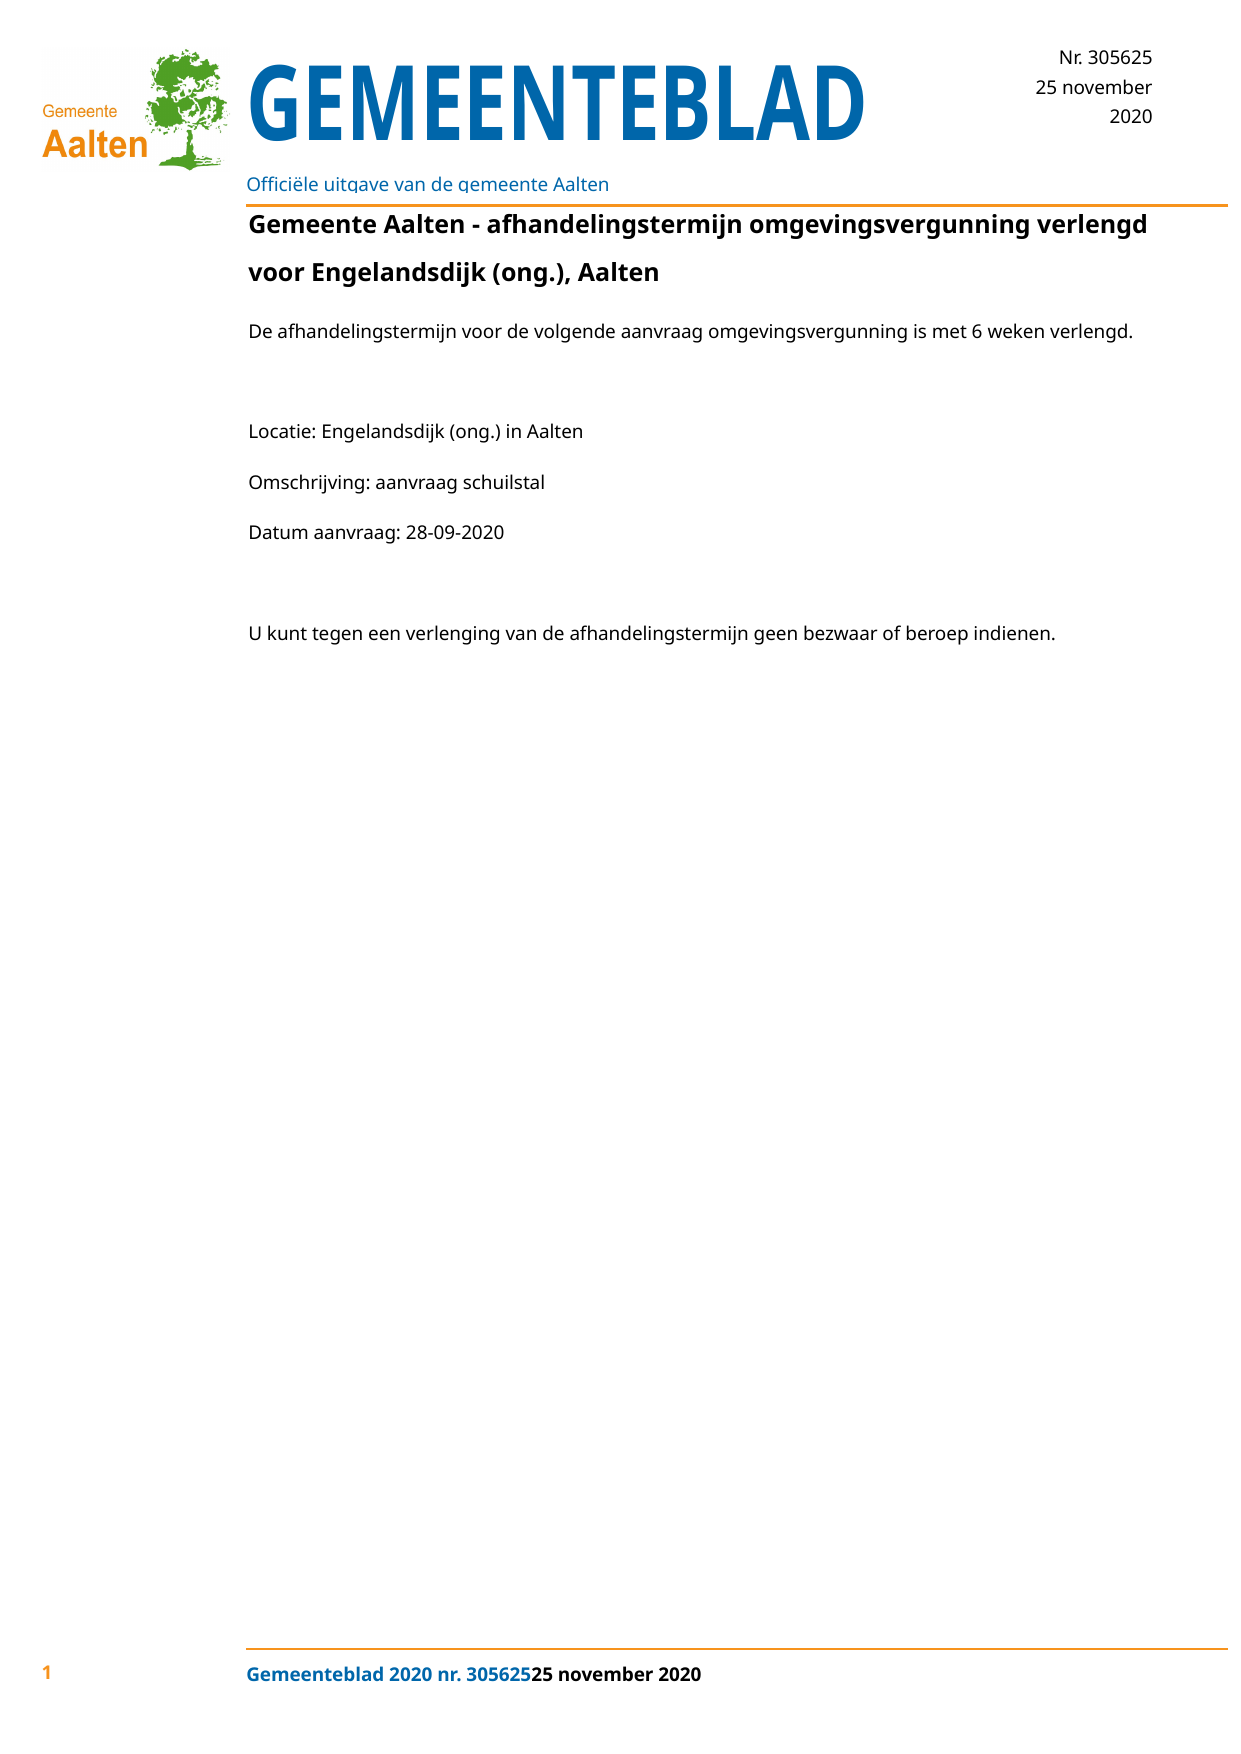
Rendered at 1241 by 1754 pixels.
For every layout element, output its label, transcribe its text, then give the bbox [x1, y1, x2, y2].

text U kunt tegen een verlenging van de afhandelingstermijn geen bezwaar of beroep indienen. [248, 620, 1152, 646]
text Gemeente Aalten - afhandelingstermijn omgevingsvergunning verlengd voor Engelandsdijk (ong.), Aalten [248, 207, 1152, 288]
text De afhandelingstermijn voor de volgende aanvraag omgevingsvergunning is met 6 weken verlengd. [248, 318, 1152, 344]
text Datum aanvraag: 28-09-2020 [248, 519, 1152, 545]
text Locatie: Engelandsdijk (ong.) in Aalten [248, 419, 1152, 444]
picture [41, 47, 231, 172]
text Omschrijving: aanvraag schuilstal [248, 469, 1152, 495]
